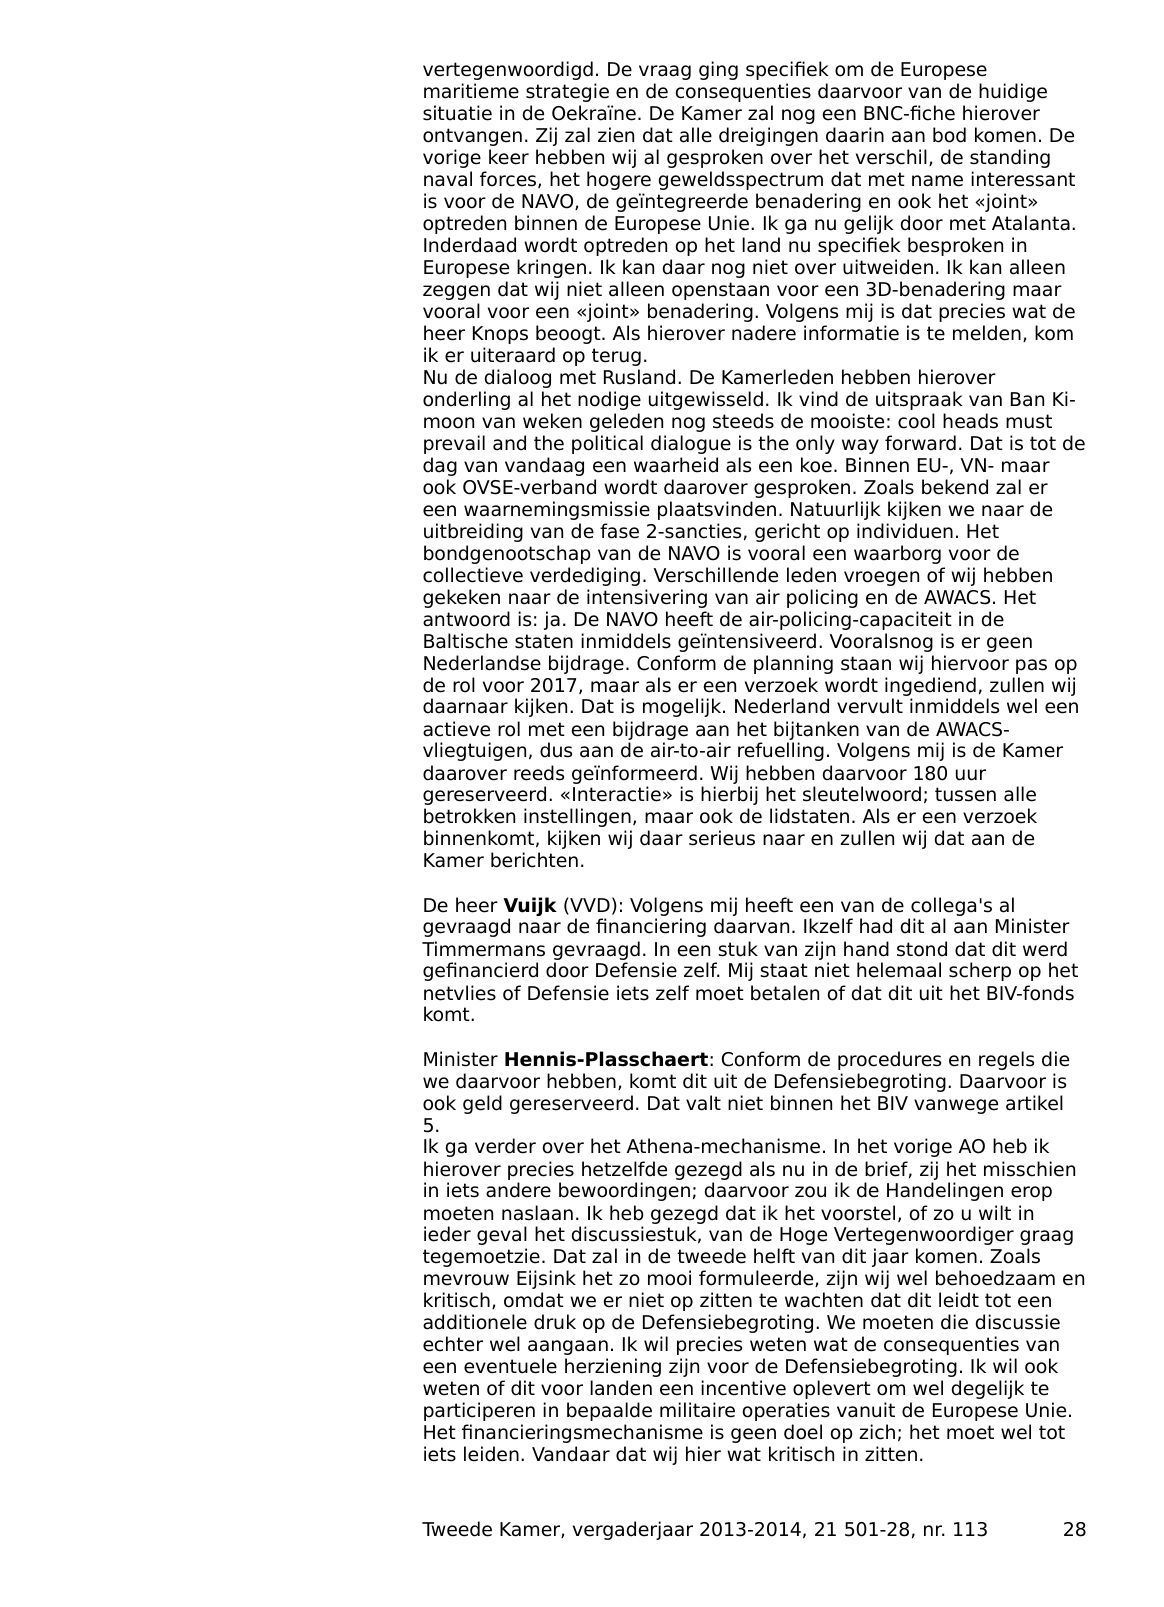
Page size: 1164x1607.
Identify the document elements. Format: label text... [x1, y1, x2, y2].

text Ik ga verder over het Athena-mechanisme. In het vorige AO heb ik hierover precies hetzelfde gezegd als nu in de brief, zij het misschien in iets andere bewoordingen; daarvoor zou ik de Handelingen erop moeten naslaan. Ik heb gezegd dat ik het voorstel, of zo u wilt in ieder geval het discussiestuk, van de Hoge Vertegenwoordiger graag tegemoetzie. Dat zal in de tweede helft van dit jaar komen. Zoals mevrouw Eijsink het zo mooi formuleerde, zijn wij wel behoedzaam en kritisch, omdat we er niet op zitten te wachten dat dit leidt tot een additionele druk op de Defensiebegroting. We moeten die discussie echter wel aangaan. Ik wil precies weten wat de consequenties van een eventuele herziening zijn voor de Defensiebegroting. Ik wil ook weten of dit voor landen een incentive oplevert om wel degelijk te participeren in bepaalde militaire operaties vanuit de Europese Unie. Het financieringsmechanisme is geen doel op zich; het moet wel tot iets leiden. Vandaar dat wij hier wat kritisch in zitten. [422, 1136, 1087, 1466]
text vertegenwoordigd. De vraag ging specifiek om de Europese maritieme strategie en de consequenties daarvoor van de huidige situatie in de Oekraïne. De Kamer zal nog een BNC-fiche hierover ontvangen. Zij zal zien dat alle dreigingen daarin aan bod komen. De vorige keer hebben wij al gesproken over het verschil, de standing naval forces, het hogere geweldsspectrum dat met name interessant is voor de NAVO, de geïntegreerde benadering en ook het «joint» optreden binnen de Europese Unie. Ik ga nu gelijk door met Atalanta. Inderdaad wordt optreden op het land nu specifiek besproken in Europese kringen. Ik kan daar nog niet over uitweiden. Ik kan alleen zeggen dat wij niet alleen openstaan voor een 3D-benadering maar vooral voor een «joint» benadering. Volgens mij is dat precies wat de heer Knops beoogt. Als hierover nadere informatie is te melden, kom ik er uiteraard op terug. [422, 59, 1087, 367]
text De heer Vuijk (VVD): Volgens mij heeft een van de collega's al gevraagd naar de financiering daarvan. Ikzelf had dit al aan Minister Timmermans gevraagd. In een stuk van zijn hand stond dat dit werd gefinancierd door Defensie zelf. Mij staat niet helemaal scherp op het netvlies of Defensie iets zelf moet betalen of dat dit uit het BIV-fonds komt. [422, 894, 1087, 1026]
text Minister Hennis-Plasschaert: Conform de procedures en regels die we daarvoor hebben, komt dit uit de Defensiebegroting. Daarvoor is ook geld gereserveerd. Dat valt niet binnen het BIV vanwege artikel 5. [422, 1048, 1087, 1136]
text Nu de dialoog met Rusland. De Kamerleden hebben hierover onderling al het nodige uitgewisseld. Ik vind de uitspraak van Ban Ki-moon van weken geleden nog steeds de mooiste: cool heads must prevail and the political dialogue is the only way forward. Dat is tot de dag van vandaag een waarheid als een koe. Binnen EU-, VN- maar ook OVSE-verband wordt daarover gesproken. Zoals bekend zal er een waarnemingsmissie plaatsvinden. Natuurlijk kijken we naar de uitbreiding van de fase 2-sancties, gericht op individuen. Het bondgenootschap van de NAVO is vooral een waarborg voor de collectieve verdediging. Verschillende leden vroegen of wij hebben gekeken naar de intensivering van air policing en de AWACS. Het antwoord is: ja. De NAVO heeft de air-policing-capaciteit in de Baltische staten inmiddels geïntensiveerd. Vooralsnog is er geen Nederlandse bijdrage. Conform de planning staan wij hiervoor pas op de rol voor 2017, maar als er een verzoek wordt ingediend, zullen wij daarnaar kijken. Dat is mogelijk. Nederland vervult inmiddels wel een actieve rol met een bijdrage aan het bijtanken van de AWACS-vliegtuigen, dus aan de air-to-air refuelling. Volgens mij is de Kamer daarover reeds geïnformeerd. Wij hebben daarvoor 180 uur gereserveerd. «Interactie» is hierbij het sleutelwoord; tussen alle betrokken instellingen, maar ook de lidstaten. Als er een verzoek binnenkomt, kijken wij daar serieus naar en zullen wij dat aan de Kamer berichten. [422, 367, 1087, 872]
